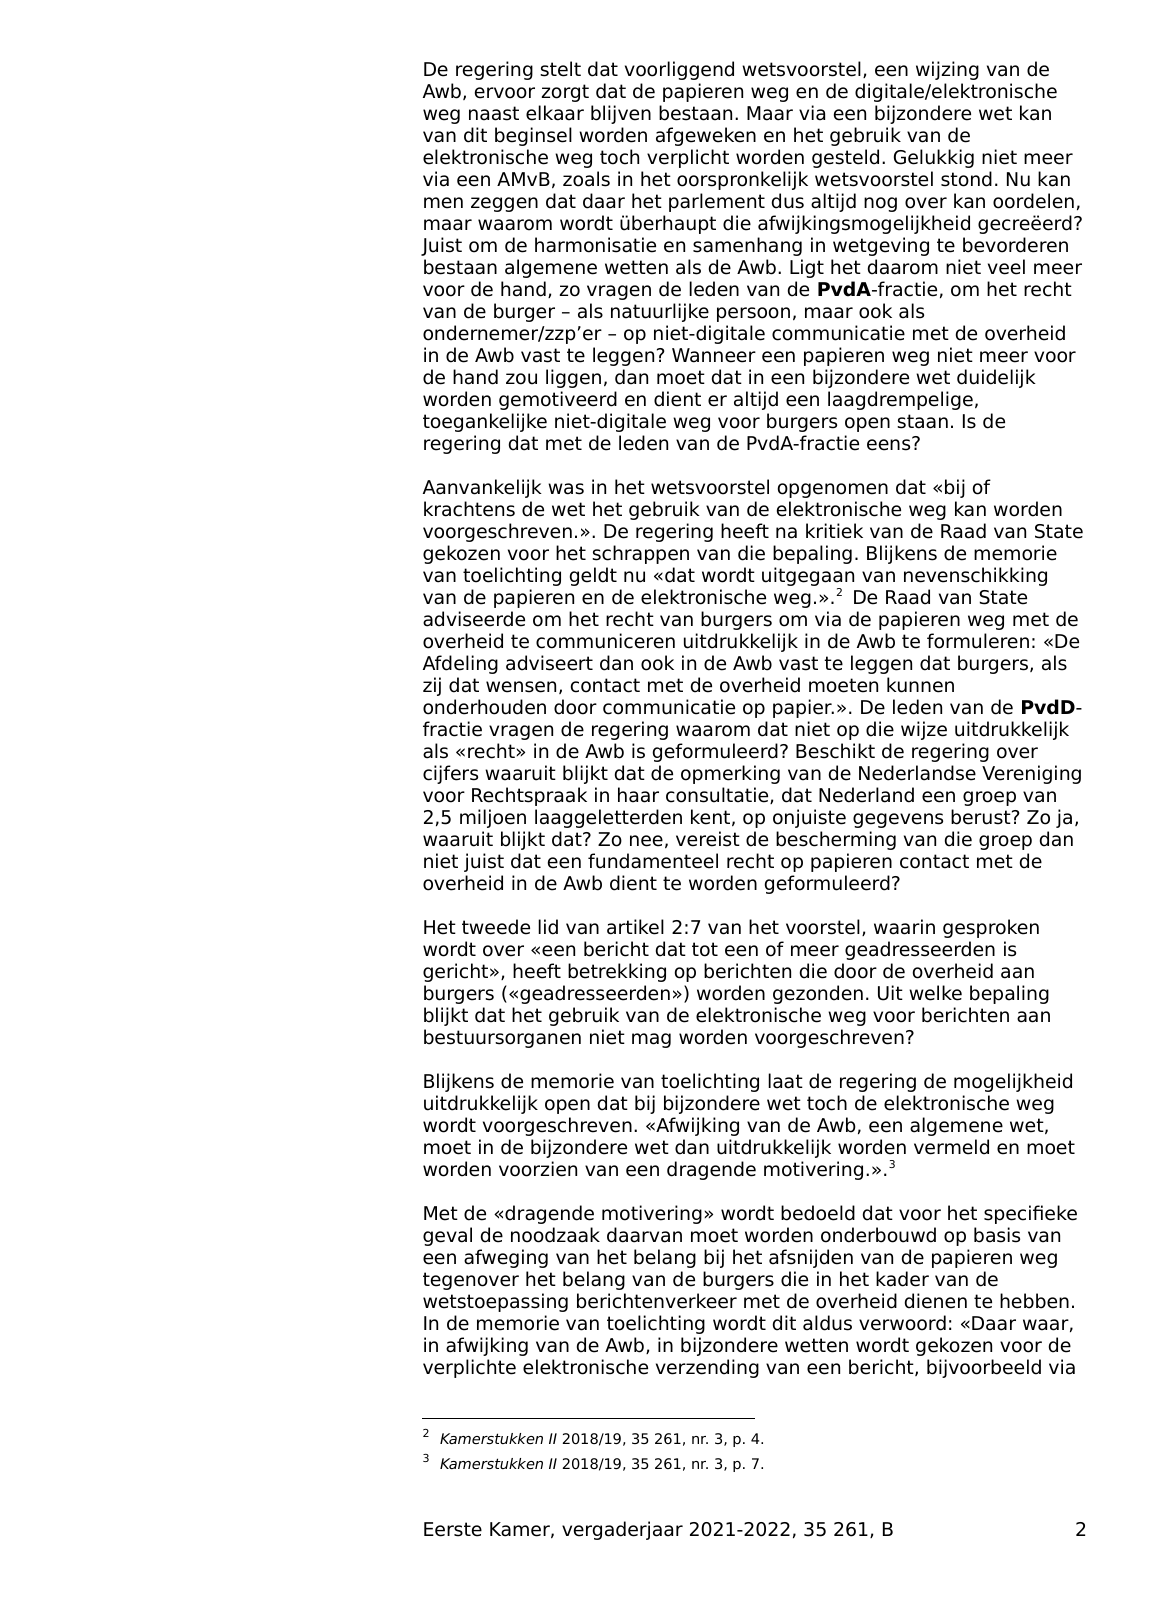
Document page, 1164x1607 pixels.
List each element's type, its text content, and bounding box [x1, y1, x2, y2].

text Kamerstukken II 2018/19, 35 261, nr. 3, p. 7. [422, 1452, 1087, 1474]
text Aanvankelijk was in het wetsvoorstel opgenomen dat «bij of krachtens de wet het gebruik van de elektronische weg kan worden voorgeschreven.». De regering heeft na kritiek van de Raad van State gekozen voor het schrappen van die bepaling. Blijkens de memorie van toelichting geldt nu «dat wordt uitgegaan van nevenschikking van de papieren en de elektronische weg.». De Raad van State adviseerde om het recht van burgers om via de papieren weg met de overheid te communiceren uitdrukkelijk in de Awb te formuleren: «De Afdeling adviseert dan ook in de Awb vast te leggen dat burgers, als zij dat wensen, contact met de overheid moeten kunnen onderhouden door communicatie op papier.». De leden van de PvdD-fractie vragen de regering waarom dat niet op die wijze uitdrukkelijk als «recht» in de Awb is geformuleerd? Beschikt de regering over cijfers waaruit blijkt dat de opmerking van de Nederlandse Vereniging voor Rechtspraak in haar consultatie, dat Nederland een groep van 2,5 miljoen laaggeletterden kent, op onjuiste gegevens berust? Zo ja, waaruit blijkt dat? Zo nee, vereist de bescherming van die groep dan niet juist dat een fundamenteel recht op papieren contact met de overheid in de Awb dient te worden geformuleerd? [422, 477, 1087, 894]
text Met de «dragende motivering» wordt bedoeld dat voor het specifieke geval de noodzaak daarvan moet worden onderbouwd op basis van een afweging van het belang bij het afsnijden van de papieren weg tegenover het belang van de burgers die in het kader van de wetstoepassing berichtenverkeer met de overheid dienen te hebben. In de memorie van toelichting wordt dit aldus verwoord: «Daar waar, in afwijking van de Awb, in bijzondere wetten wordt gekozen voor de verplichte elektronische verzending van een bericht, bijvoorbeeld via [422, 1203, 1087, 1379]
text Kamerstukken II 2018/19, 35 261, nr. 3, p. 4. [422, 1427, 1087, 1449]
text De regering stelt dat voorliggend wetsvoorstel, een wijzing van de Awb, ervoor zorgt dat de papieren weg en de digitale/elektronische weg naast elkaar blijven bestaan. Maar via een bijzondere wet kan van dit beginsel worden afgeweken en het gebruik van de elektronische weg toch verplicht worden gesteld. Gelukkig niet meer via een AMvB, zoals in het oorspronkelijk wetsvoorstel stond. Nu kan men zeggen dat daar het parlement dus altijd nog over kan oordelen, maar waarom wordt überhaupt die afwijkingsmogelijkheid gecreëerd? Juist om de harmonisatie en samenhang in wetgeving te bevorderen bestaan algemene wetten als de Awb. Ligt het daarom niet veel meer voor de hand, zo vragen de leden van de PvdA-fractie, om het recht van de burger – als natuurlijke persoon, maar ook als ondernemer/zzp’er – op niet-digitale communicatie met de overheid in de Awb vast te leggen? Wanneer een papieren weg niet meer voor de hand zou liggen, dan moet dat in een bijzondere wet duidelijk worden gemotiveerd en dient er altijd een laagdrempelige, toegankelijke niet-digitale weg voor burgers open staan. Is de regering dat met de leden van de PvdA-fractie eens? [422, 59, 1087, 455]
text Het tweede lid van artikel 2:7 van het voorstel, waarin gesproken wordt over «een bericht dat tot een of meer geadresseerden is gericht», heeft betrekking op berichten die door de overheid aan burgers («geadresseerden») worden gezonden. Uit welke bepaling blijkt dat het gebruik van de elektronische weg voor berichten aan bestuursorganen niet mag worden voorgeschreven? [422, 917, 1087, 1048]
text Blijkens de memorie van toelichting laat de regering de mogelijkheid uitdrukkelijk open dat bij bijzondere wet toch de elektronische weg wordt voorgeschreven. «Afwijking van de Awb, een algemene wet, moet in de bijzondere wet dan uitdrukkelijk worden vermeld en moet worden voorzien van een dragende motivering.». [422, 1071, 1087, 1181]
